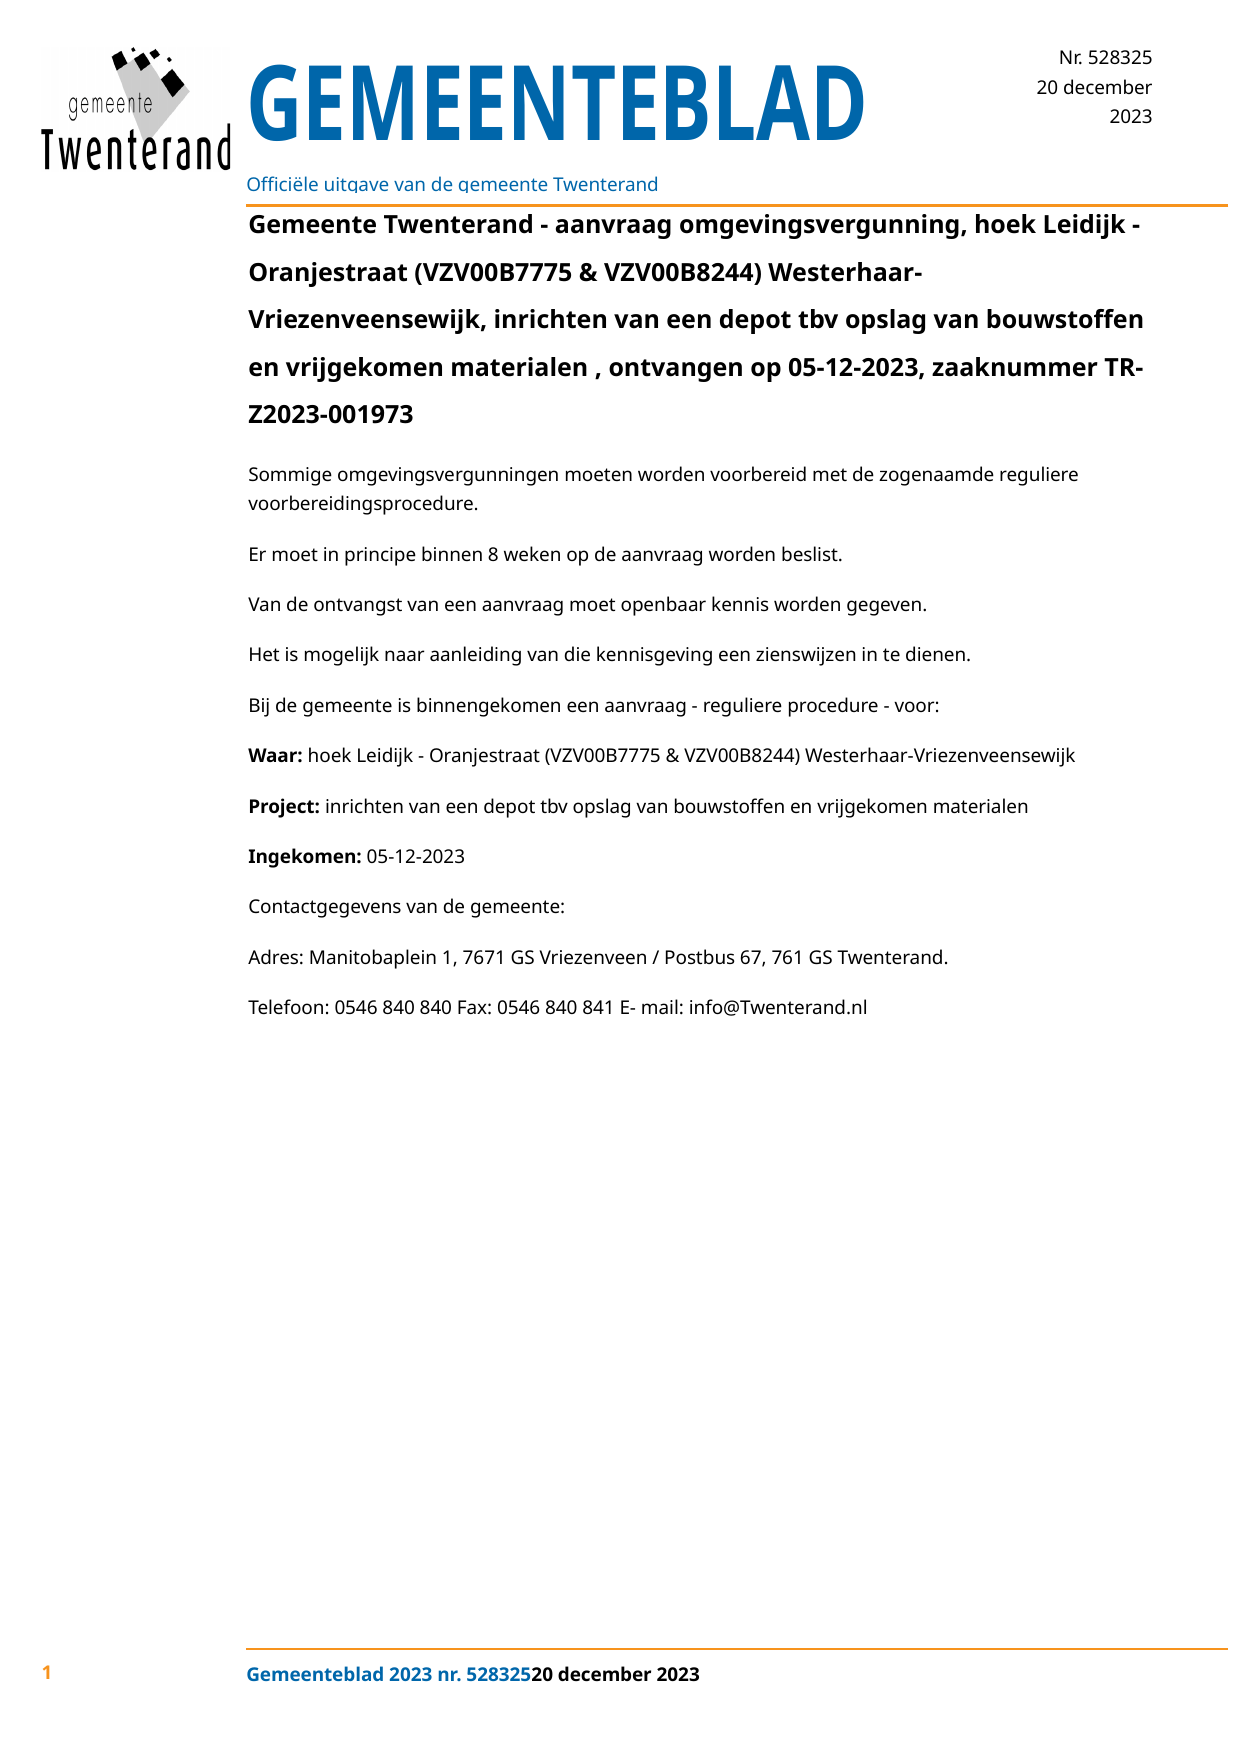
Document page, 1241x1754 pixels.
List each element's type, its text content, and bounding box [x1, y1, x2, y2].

text Contactgegevens van de gemeente: [248, 894, 1152, 919]
text Sommige omgevingsvergunningen moeten worden voorbereid met de zogenaamde reguliere voorbereidingsprocedure. [248, 461, 1152, 516]
text Telefoon: 0546 840 840 Fax: 0546 840 841 E- mail: info@Twenterand.nl [248, 994, 1152, 1020]
text Project: inrichten van een depot tbv opslag van bouwstoffen en vrijgekomen materialen [248, 793, 1152, 818]
text Bij de gemeente is binnengekomen een aanvraag - reguliere procedure - voor: [248, 692, 1152, 718]
text Gemeente Twenterand - aanvraag omgevingsvergunning, hoek Leidijk - Oranjestraat (VZV00B7775 & VZV00B8244) Westerhaar-Vriezenveensewijk, inrichten van een depot tbv opslag van bouwstoffen en vrijgekomen materialen , ontvangen op 05-12-2023, zaaknummer TR-Z2023-001973 [248, 207, 1152, 431]
text Er moet in principe binnen 8 weken op de aanvraag worden beslist. [248, 541, 1152, 566]
text Waar: hoek Leidijk - Oranjestraat (VZV00B7775 & VZV00B8244) Westerhaar-Vriezenveensewijk [248, 742, 1152, 768]
picture [41, 47, 231, 172]
text Ingekomen: 05-12-2023 [248, 843, 1152, 869]
text Van de ontvangst van een aanvraag moet openbaar kennis worden gegeven. [248, 591, 1152, 617]
text Het is mogelijk naar aanleiding van die kennisgeving een zienswijzen in te dienen. [248, 642, 1152, 667]
text Adres: Manitobaplein 1, 7671 GS Vriezenveen / Postbus 67, 761 GS Twenterand. [248, 944, 1152, 970]
